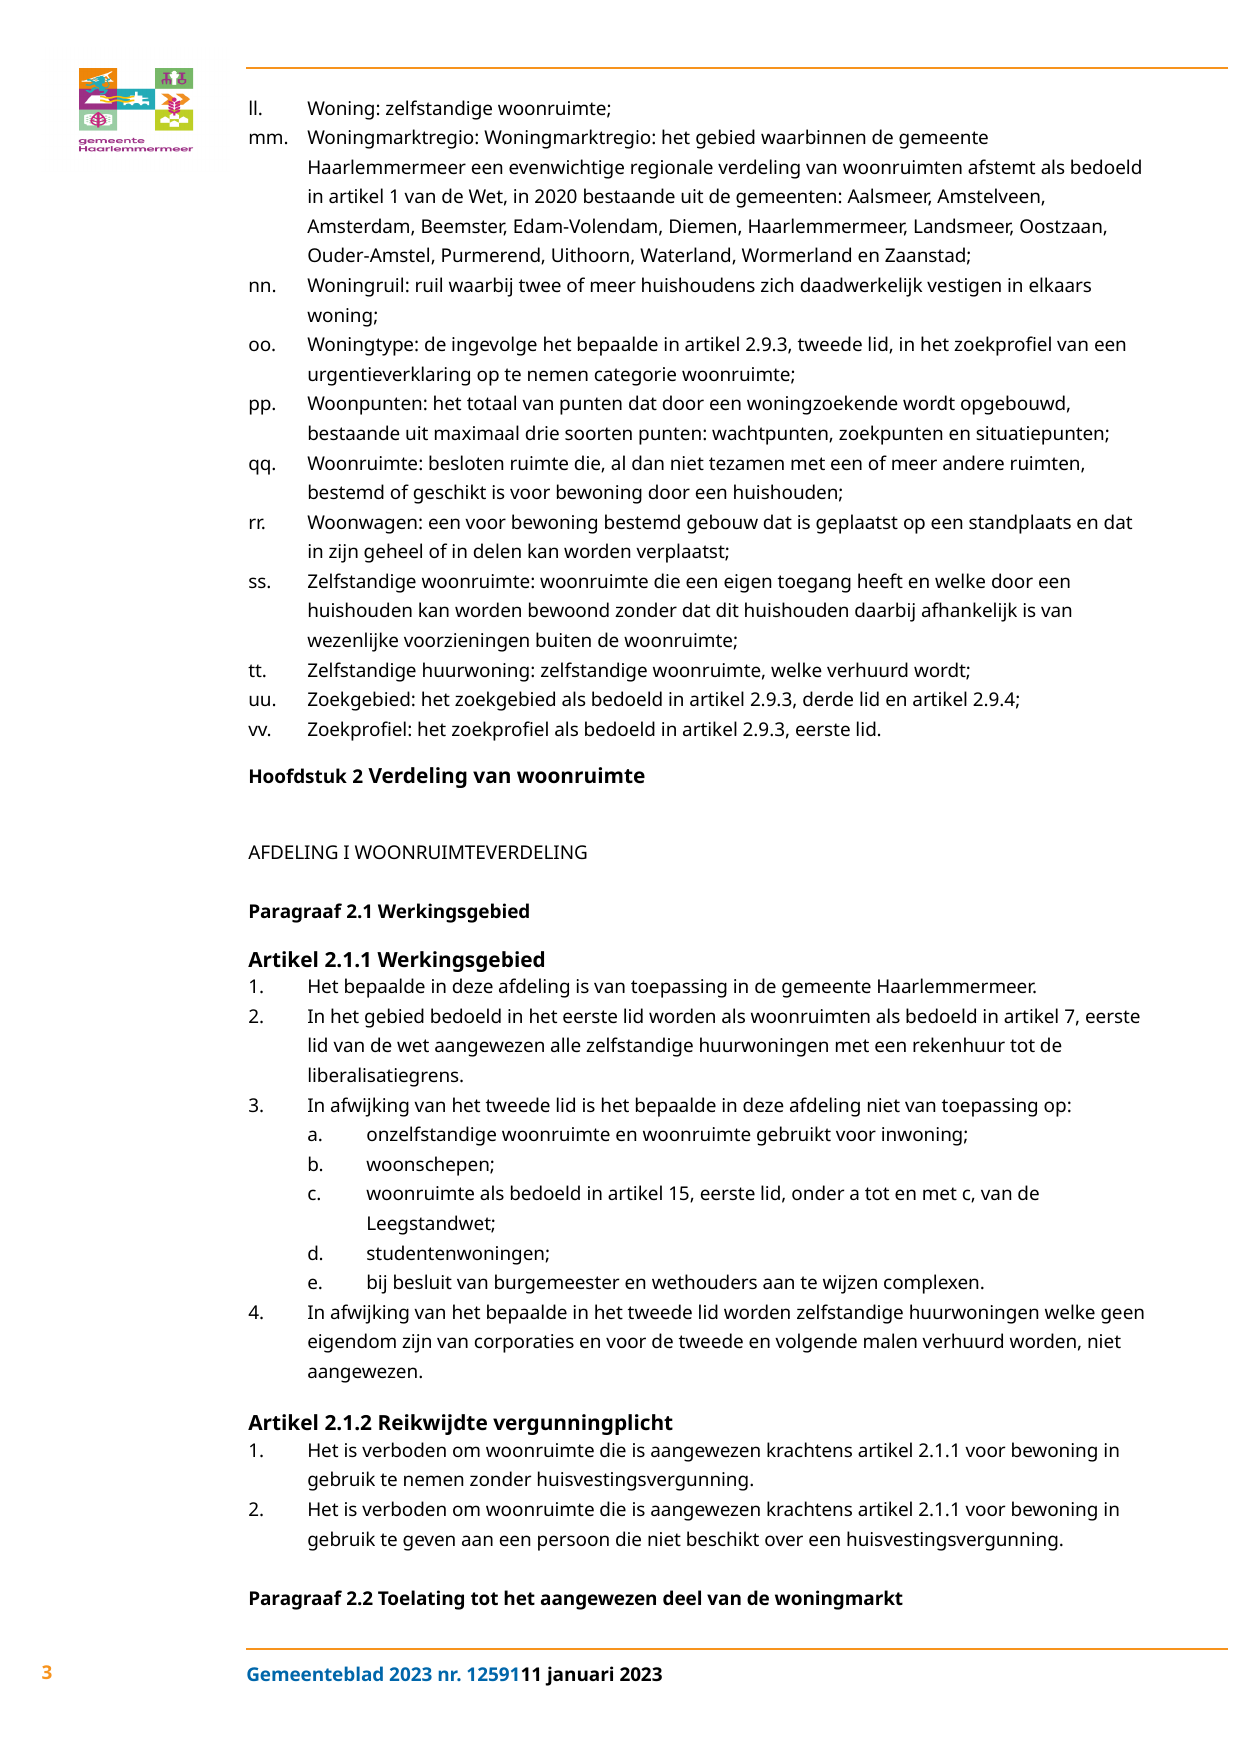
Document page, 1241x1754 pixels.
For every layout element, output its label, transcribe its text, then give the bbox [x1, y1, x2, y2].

text Artikel 2.1.1 Werkingsgebied [248, 945, 1152, 973]
picture [41, 47, 231, 172]
list Woningruil: ruil waarbij twee of meer huishoudens zich daadwerkelijk vestigen in elkaars woning; [248, 272, 1152, 328]
list Zelfstandige huurwoning: zelfstandige woonruimte, welke verhuurd wordt; [248, 657, 1152, 683]
list bij besluit van burgemeester en wethouders aan te wijzen complexen. [307, 1269, 1152, 1295]
list Zoekgebied: het zoekgebied als bedoeld in artikel 2.9.3, derde lid en artikel 2.9.4; [248, 686, 1152, 712]
list Woning: zelfstandige woonruimte; [248, 95, 1152, 121]
text AFDELING I WOONRUIMTEVERDELING [248, 839, 1152, 865]
text Hoofdstuk 2 Verdeling van woonruimte [248, 762, 1152, 790]
list In afwijking van het bepaalde in het tweede lid worden zelfstandige huurwoningen welke geen eigendom zijn van corporaties en voor de tweede en volgende malen verhuurd worden, niet aangewezen. [248, 1299, 1152, 1384]
list In afwijking van het tweede lid is het bepaalde in deze afdeling niet van toepassing op: [248, 1092, 1152, 1118]
list Woonwagen: een voor bewoning bestemd gebouw dat is geplaatst op een standplaats en dat in zijn geheel of in delen kan worden verplaatst; [248, 509, 1152, 564]
list Zoekprofiel: het zoekprofiel als bedoeld in artikel 2.9.3, eerste lid. [248, 716, 1152, 742]
list In het gebied bedoeld in het eerste lid worden als woonruimten als bedoeld in artikel 7, eerste lid van de wet aangewezen alle zelfstandige huurwoningen met een rekenhuur tot de liberalisatiegrens. [248, 1003, 1152, 1088]
list Woningmarktregio: Woningmarktregio: het gebied waarbinnen de gemeente Haarlemmermeer een evenwichtige regionale verdeling van woonruimten afstemt als bedoeld in artikel 1 van de Wet, in 2020 bestaande uit de gemeenten: Aalsmeer, Amstelveen, Amsterdam, Beemster, Edam-Volendam, Diemen, Haarlemmermeer, Landsmeer, Oostzaan, Ouder-Amstel, Purmerend, Uithoorn, Waterland, Wormerland en Zaanstad; [248, 124, 1152, 268]
list Woonruimte: besloten ruimte die, al dan niet tezamen met een of meer andere ruimten, bestemd of geschikt is voor bewoning door een huishouden; [248, 450, 1152, 505]
list onzelfstandige woonruimte en woonruimte gebruikt voor inwoning; [307, 1121, 1152, 1147]
list Het is verboden om woonruimte die is aangewezen krachtens artikel 2.1.1 voor bewoning in gebruik te geven aan een persoon die niet beschikt over een huisvestingsvergunning. [248, 1496, 1152, 1551]
list Zelfstandige woonruimte: woonruimte die een eigen toegang heeft en welke door een huishouden kan worden bewoond zonder dat dit huishouden daarbij afhankelijk is van wezenlijke voorzieningen buiten de woonruimte; [248, 568, 1152, 653]
list woonruimte als bedoeld in artikel 15, eerste lid, onder a tot en met c, van de Leegstandwet; [307, 1181, 1152, 1236]
list Het bepaalde in deze afdeling is van toepassing in de gemeente Haarlemmermeer. [248, 973, 1152, 999]
list woonschepen; [307, 1151, 1152, 1177]
text Paragraaf 2.2 Toelating tot het aangewezen deel van de woningmarkt [248, 1585, 1152, 1611]
list Het is verboden om woonruimte die is aangewezen krachtens artikel 2.1.1 voor bewoning in gebruik te nemen zonder huisvestingsvergunning. [248, 1437, 1152, 1492]
text Artikel 2.1.2 Reikwijdte vergunningplicht [248, 1408, 1152, 1437]
text Paragraaf 2.1 Werkingsgebied [248, 898, 1152, 924]
list studentenwoningen; [307, 1240, 1152, 1266]
list Woonpunten: het totaal van punten dat door een woningzoekende wordt opgebouwd, bestaande uit maximaal drie soorten punten: wachtpunten, zoekpunten en situatiepunten; [248, 391, 1152, 446]
list Woningtype: de ingevolge het bepaalde in artikel 2.9.3, tweede lid, in het zoekprofiel van een urgentieverklaring op te nemen categorie woonruimte; [248, 331, 1152, 387]
